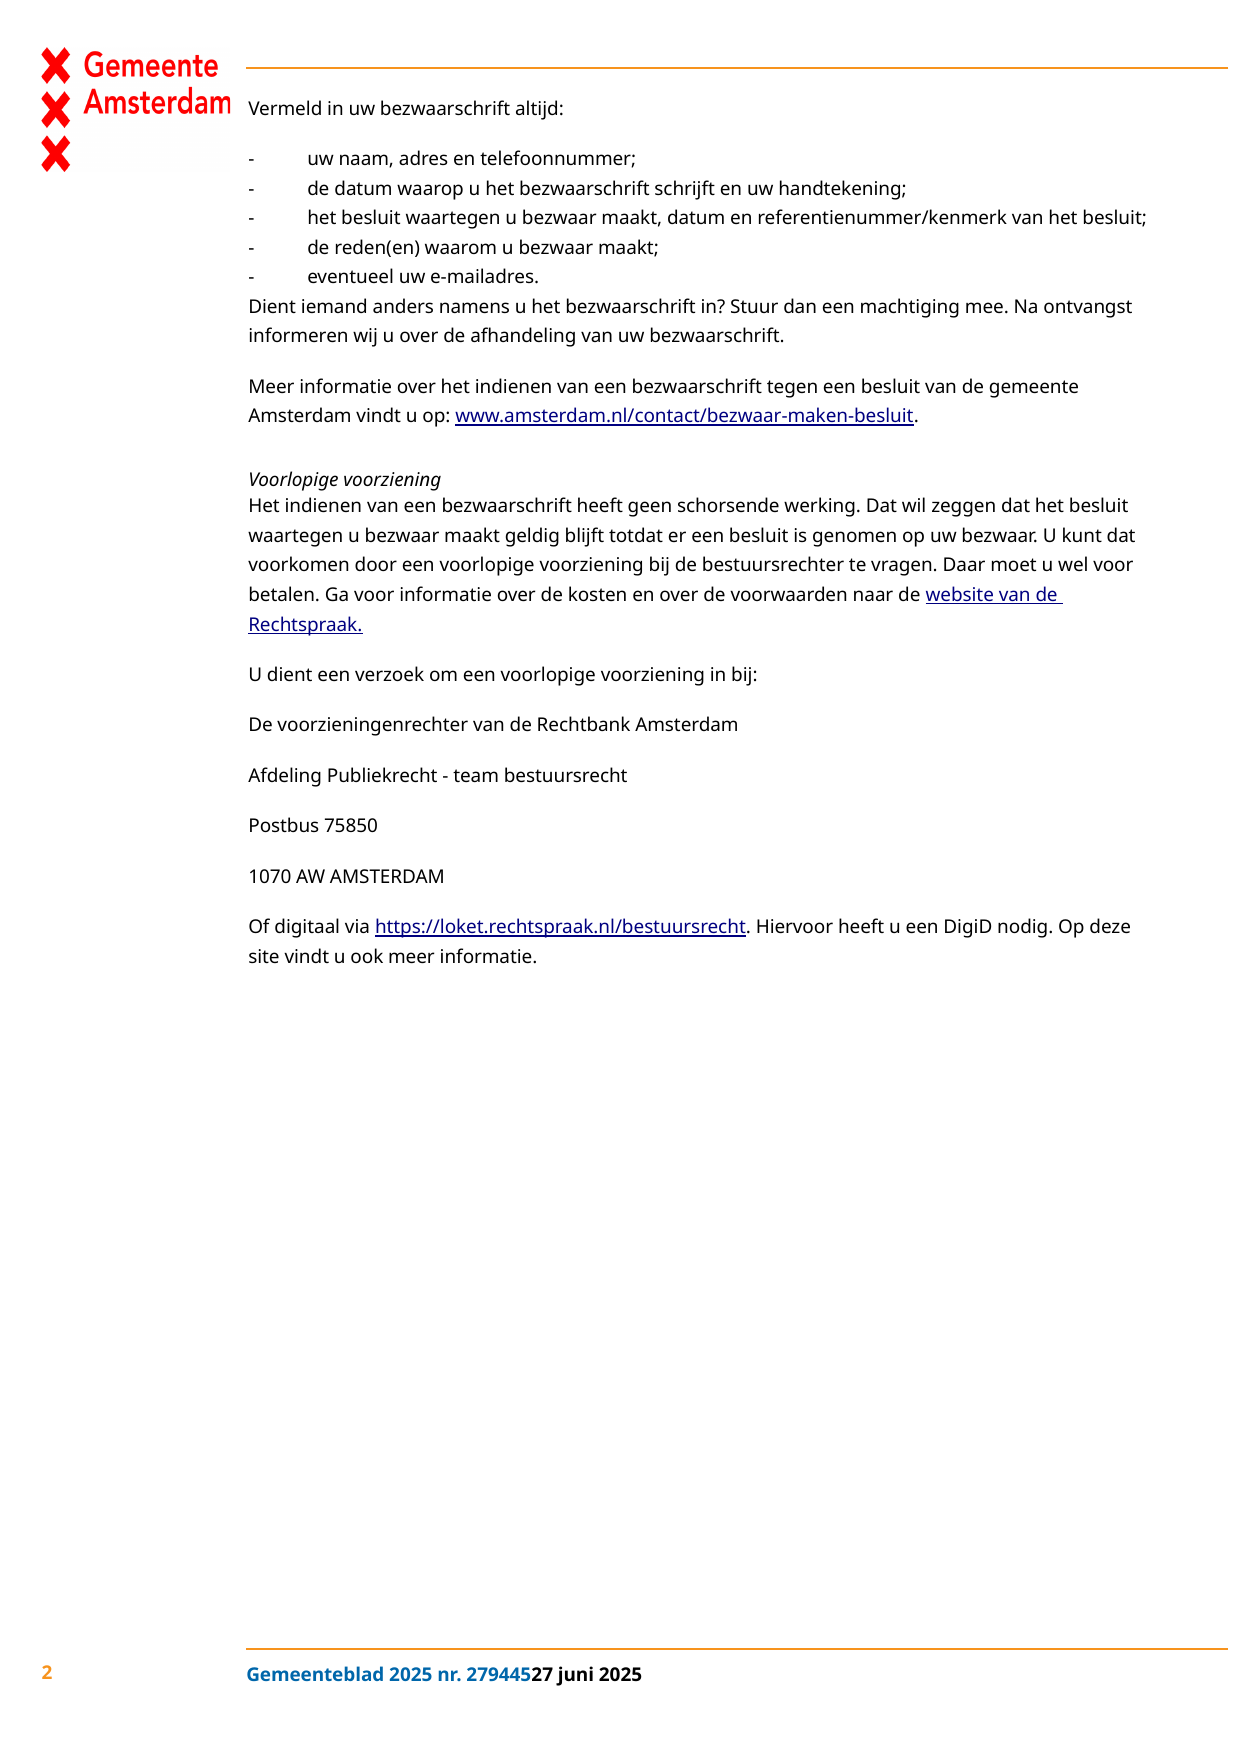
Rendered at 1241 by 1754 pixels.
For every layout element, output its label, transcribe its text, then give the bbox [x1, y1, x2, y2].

text Of digitaal via https://loket.rechtspraak.nl/bestuursrecht. Hiervoor heeft u een DigiD nodig. Op deze site vindt u ook meer informatie. [248, 913, 1152, 968]
list de reden(en) waarom u bezwaar maakt; [248, 234, 1152, 260]
text De voorzieningenrechter van de Rechtbank Amsterdam [248, 712, 1152, 737]
text Vermeld in uw bezwaarschrift altijd: [248, 95, 1152, 121]
text 1070 AW AMSTERDAM [248, 863, 1152, 888]
list de datum waarop u het bezwaarschrift schrijft en uw handtekening; [248, 175, 1152, 201]
picture [41, 47, 231, 172]
list eventueel uw e-mailadres. [248, 263, 1152, 289]
text U dient een verzoek om een voorlopige voorziening in bij: [248, 661, 1152, 687]
text Afdeling Publiekrecht - team bestuursrecht [248, 762, 1152, 788]
text Postbus 75850 [248, 812, 1152, 838]
text Meer informatie over het indienen van een bezwaarschrift tegen een besluit van de gemeente Amsterdam vindt u op: www.amsterdam.nl/contact/bezwaar-maken-besluit. [248, 373, 1152, 428]
list uw naam, adres en telefoonnummer; [248, 145, 1152, 171]
text Voorlopige voorziening [248, 467, 1152, 492]
list het besluit waartegen u bezwaar maakt, datum en referentienummer/kenmerk van het besluit; [248, 204, 1152, 230]
text Het indienen van een bezwaarschrift heeft geen schorsende werking. Dat wil zeggen dat het besluit waartegen u bezwaar maakt geldig blijft totdat er een besluit is genomen op uw bezwaar. U kunt dat voorkomen door een voorlopige voorziening bij de bestuursrechter te vragen. Daar moet u wel voor betalen. Ga voor informatie over de kosten en over de voorwaarden naar de website van de Rechtspraak. [248, 492, 1152, 636]
text Dient iemand anders namens u het bezwaarschrift in? Stuur dan een machtiging mee. Na ontvangst informeren wij u over de afhandeling van uw bezwaarschrift. [248, 293, 1152, 348]
